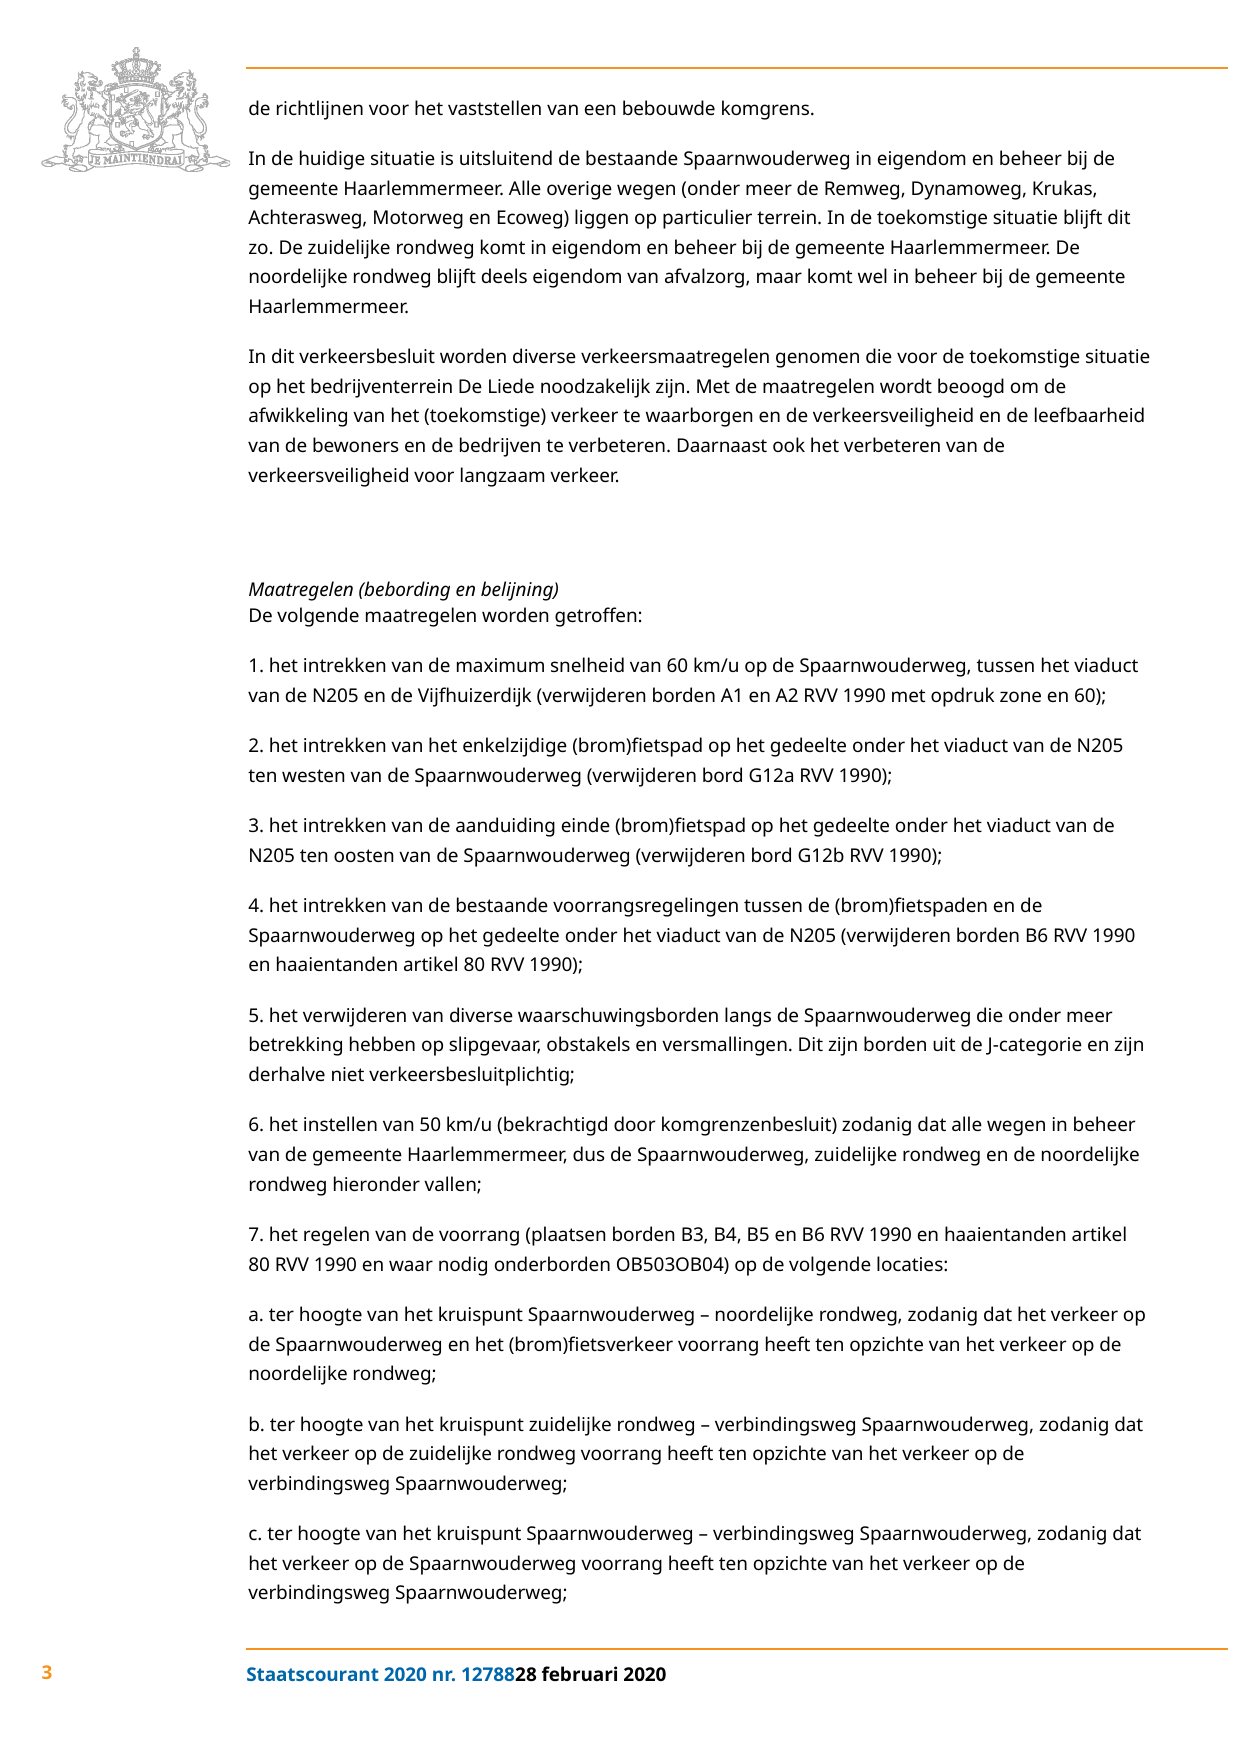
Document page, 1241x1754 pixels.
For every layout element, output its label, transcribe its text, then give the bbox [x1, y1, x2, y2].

text b. ter hoogte van het kruispunt zuidelijke rondweg – verbindingsweg Spaarnwouderweg, zodanig dat het verkeer op de zuidelijke rondweg voorrang heeft ten opzichte van het verkeer op de verbindingsweg Spaarnwouderweg; [248, 1411, 1152, 1496]
text 1. het intrekken van de maximum snelheid van 60 km/u op de Spaarnwouderweg, tussen het viaduct van de N205 en de Vijfhuizerdijk (verwijderen borden A1 en A2 RVV 1990 met opdruk zone en 60); [248, 652, 1152, 708]
picture [41, 47, 231, 172]
text 4. het intrekken van de bestaande voorrangsregelingen tussen de (brom)fietspaden en de Spaarnwouderweg op het gedeelte onder het viaduct van de N205 (verwijderen borden B6 RVV 1990 en haaientanden artikel 80 RVV 1990); [248, 892, 1152, 977]
text 3. het intrekken van de aanduiding einde (brom)fietspad op het gedeelte onder het viaduct van de N205 ten oosten van de Spaarnwouderweg (verwijderen bord G12b RVV 1990); [248, 812, 1152, 868]
text 7. het regelen van de voorrang (plaatsen borden B3, B4, B5 en B6 RVV 1990 en haaientanden artikel 80 RVV 1990 en waar nodig onderborden OB503OB04) op de volgende locaties: [248, 1221, 1152, 1276]
text c. ter hoogte van het kruispunt Spaarnwouderweg – verbindingsweg Spaarnwouderweg, zodanig dat het verkeer op de Spaarnwouderweg voorrang heeft ten opzichte van het verkeer op de verbindingsweg Spaarnwouderweg; [248, 1520, 1152, 1605]
text Maatregelen (bebording en belijning) [248, 576, 1152, 602]
text 6. het instellen van 50 km/u (bekrachtigd door komgrenzenbesluit) zodanig dat alle wegen in beheer van de gemeente Haarlemmermeer, dus de Spaarnwouderweg, zuidelijke rondweg en de noordelijke rondweg hieronder vallen; [248, 1112, 1152, 1196]
text 2. het intrekken van het enkelzijdige (brom)fietspad op het gedeelte onder het viaduct van de N205 ten westen van de Spaarnwouderweg (verwijderen bord G12a RVV 1990); [248, 732, 1152, 788]
text In de huidige situatie is uitsluitend de bestaande Spaarnwouderweg in eigendom en beheer bij de gemeente Haarlemmermeer. Alle overige wegen (onder meer de Remweg, Dynamoweg, Krukas, Achterasweg, Motorweg en Ecoweg) liggen op particulier terrein. In de toekomstige situatie blijft dit zo. De zuidelijke rondweg komt in eigendom en beheer bij de gemeente Haarlemmermeer. De noordelijke rondweg blijft deels eigendom van afvalzorg, maar komt wel in beheer bij de gemeente Haarlemmermeer. [248, 145, 1152, 319]
text 5. het verwijderen van diverse waarschuwingsborden langs de Spaarnwouderweg die onder meer betrekking hebben op slipgevaar, obstakels en versmallingen. Dit zijn borden uit de J-categorie en zijn derhalve niet verkeersbesluitplichtig; [248, 1002, 1152, 1087]
text In dit verkeersbesluit worden diverse verkeersmaatregelen genomen die voor de toekomstige situatie op het bedrijventerrein De Liede noodzakelijk zijn. Met de maatregelen wordt beoogd om de afwikkeling van het (toekomstige) verkeer te waarborgen en de verkeersveiligheid en de leefbaarheid van de bewoners en de bedrijven te verbeteren. Daarnaast ook het verbeteren van de verkeersveiligheid voor langzaam verkeer. [248, 343, 1152, 488]
text De volgende maatregelen worden getroffen: [248, 602, 1152, 628]
text de richtlijnen voor het vaststellen van een bebouwde komgrens. [248, 95, 1152, 121]
text a. ter hoogte van het kruispunt Spaarnwouderweg – noordelijke rondweg, zodanig dat het verkeer op de Spaarnwouderweg en het (brom)fietsverkeer voorrang heeft ten opzichte van het verkeer op de noordelijke rondweg; [248, 1301, 1152, 1386]
